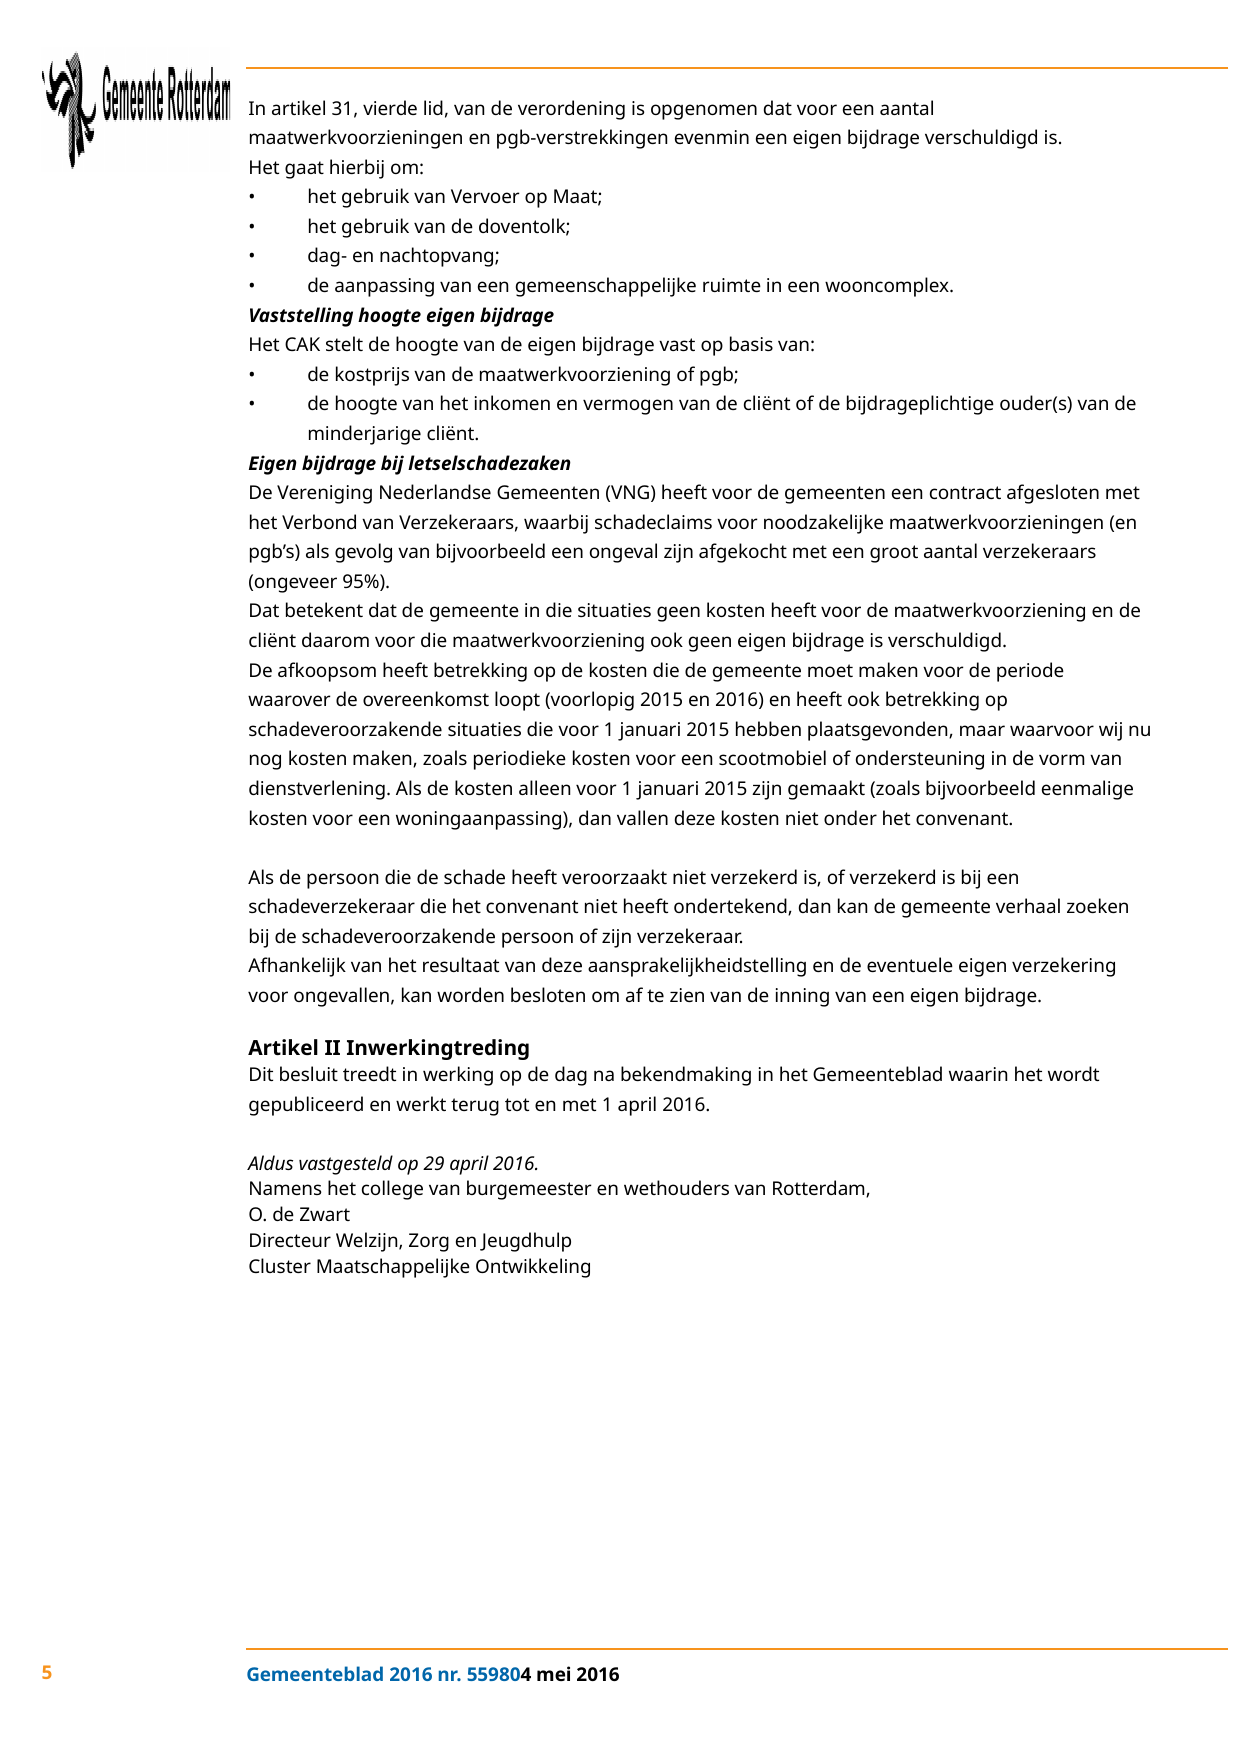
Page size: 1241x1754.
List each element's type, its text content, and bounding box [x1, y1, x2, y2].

text Het CAK stelt de hoogte van de eigen bijdrage vast op basis van: [248, 331, 1152, 357]
text O. de Zwart [248, 1201, 1152, 1227]
text Afhankelijk van het resultaat van deze aansprakelijkheidstelling en de eventuele eigen verzekering voor ongevallen, kan worden besloten om af te zien van de inning van een eigen bijdrage. [248, 953, 1152, 1008]
list de aanpassing van een gemeenschappelijke ruimte in een wooncomplex. [248, 272, 1152, 298]
list het gebruik van de doventolk; [248, 213, 1152, 239]
text Artikel II Inwerkingtreding [248, 1033, 1152, 1061]
text De Vereniging Nederlandse Gemeenten (VNG) heeft voor de gemeenten een contract afgesloten met het Verbond van Verzekeraars, waarbij schadeclaims voor noodzakelijke maatwerkvoorzieningen (en pgb’s) als gevolg van bijvoorbeeld een ongeval zijn afgekocht met een groot aantal verzekeraars (ongeveer 95%). [248, 479, 1152, 594]
text In artikel 31, vierde lid, van de verordening is opgenomen dat voor een aantal maatwerkvoorzieningen en pgb-verstrekkingen evenmin een eigen bijdrage verschuldigd is. [248, 95, 1152, 150]
text Eigen bijdrage bij letselschadezaken [248, 450, 1152, 476]
list de hoogte van het inkomen en vermogen van de cliënt of de bijdrageplichtige ouder(s) van de minderjarige cliënt. [248, 391, 1152, 446]
text Aldus vastgesteld op 29 april 2016. [248, 1150, 1152, 1176]
text De afkoopsom heeft betrekking op de kosten die de gemeente moet maken voor de periode waarover de overeenkomst loopt (voorlopig 2015 en 2016) en heeft ook betrekking op schadeveroorzakende situaties die voor 1 januari 2015 hebben plaatsgevonden, maar waarvoor wij nu nog kosten maken, zoals periodieke kosten voor een scootmobiel of ondersteuning in de vorm van dienstverlening. Als de kosten alleen voor 1 januari 2015 zijn gemaakt (zoals bijvoorbeeld eenmalige kosten voor een woningaanpassing), dan vallen deze kosten niet onder het convenant. [248, 657, 1152, 831]
list dag- en nachtopvang; [248, 243, 1152, 268]
text Als de persoon die de schade heeft veroorzaakt niet verzekerd is, of verzekerd is bij een schadeverzekeraar die het convenant niet heeft ondertekend, dan kan de gemeente verhaal zoeken bij de schadeveroorzakende persoon of zijn verzekeraar. [248, 864, 1152, 949]
text Namens het college van burgemeester en wethouders van Rotterdam, [248, 1176, 1152, 1201]
list het gebruik van Vervoer op Maat; [248, 183, 1152, 209]
text Dat betekent dat de gemeente in die situaties geen kosten heeft voor de maatwerkvoorziening en de cliënt daarom voor die maatwerkvoorziening ook geen eigen bijdrage is verschuldigd. [248, 598, 1152, 653]
list de kostprijs van de maatwerkvoorziening of pgb; [248, 361, 1152, 387]
picture [41, 47, 231, 172]
text Directeur Welzijn, Zorg en Jeugdhulp [248, 1227, 1152, 1253]
text Het gaat hierbij om: [248, 154, 1152, 180]
text Vaststelling hoogte eigen bijdrage [248, 302, 1152, 328]
text Cluster Maatschappelijke Ontwikkeling [248, 1253, 1152, 1278]
text Dit besluit treedt in werking op de dag na bekendmaking in het Gemeenteblad waarin het wordt gepubliceerd en werkt terug tot en met 1 april 2016. [248, 1061, 1152, 1116]
